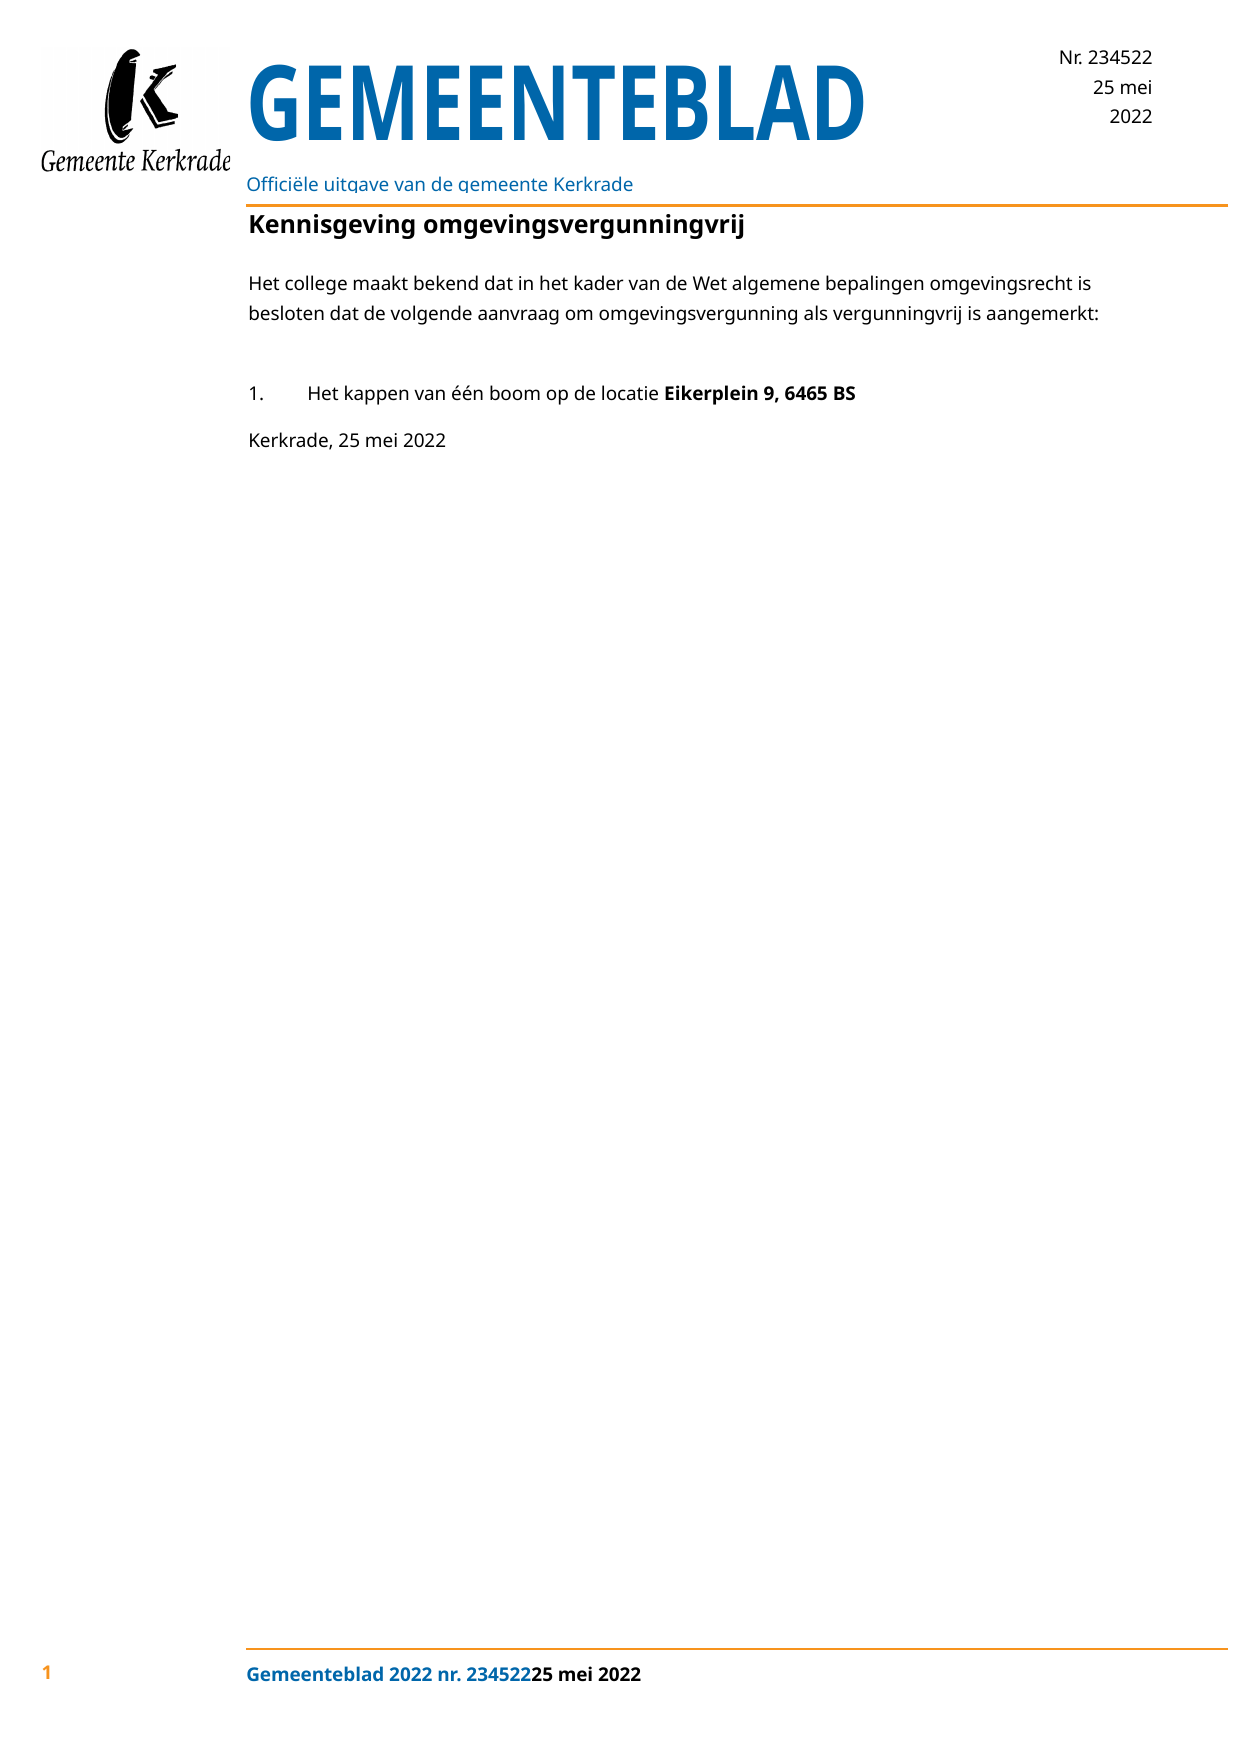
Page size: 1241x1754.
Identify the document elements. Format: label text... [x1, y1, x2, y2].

text Het college maakt bekend dat in het kader van de Wet algemene bepalingen omgevingsrecht is besloten dat de volgende aanvraag om omgevingsvergunning als vergunningvrij is aangemerkt: [248, 270, 1152, 326]
list Het kappen van één boom op de locatie Eikerplein 9, 6465 BS [248, 380, 1152, 406]
picture [41, 47, 231, 172]
text Kennisgeving omgevingsvergunningvrij [248, 207, 1152, 241]
text Kerkrade, 25 mei 2022 [248, 428, 1152, 453]
